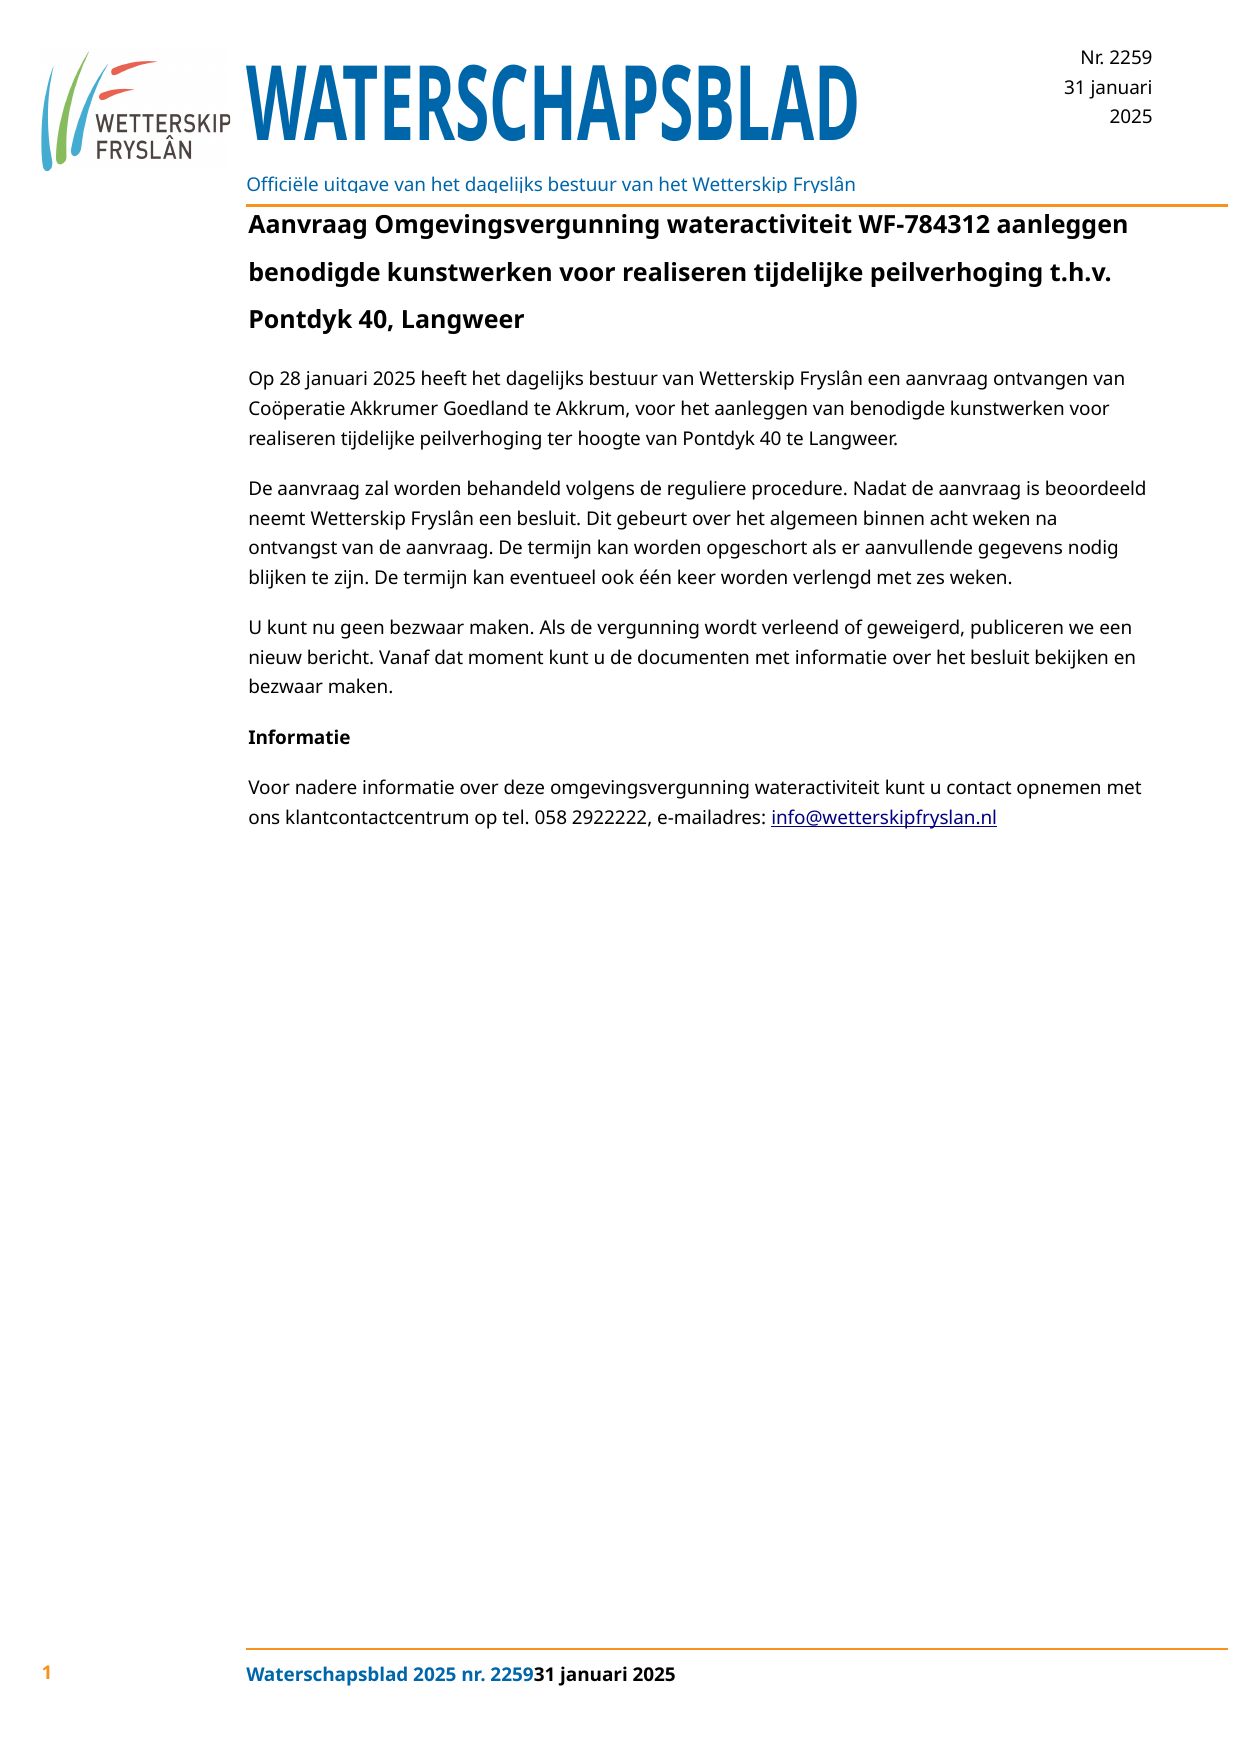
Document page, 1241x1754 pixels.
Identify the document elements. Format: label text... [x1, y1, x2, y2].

text Voor nadere informatie over deze omgevingsvergunning wateractiviteit kunt u contact opnemen met ons klantcontactcentrum op tel. 058 2922222, e-mailadres: info@wetterskipfryslan.nl [248, 774, 1152, 829]
text De aanvraag zal worden behandeld volgens de reguliere procedure. Nadat de aanvraag is beoordeeld neemt Wetterskip Fryslân een besluit. Dit gebeurt over het algemeen binnen acht weken na ontvangst van de aanvraag. De termijn kan worden opgeschort als er aanvullende gegevens nodig blijken te zijn. De termijn kan eventueel ook één keer worden verlengd met zes weken. [248, 475, 1152, 589]
text Op 28 januari 2025 heeft het dagelijks bestuur van Wetterskip Fryslân een aanvraag ontvangen van Coöperatie Akkrumer Goedland te Akkrum, voor het aanleggen van benodigde kunstwerken voor realiseren tijdelijke peilverhoging ter hoogte van Pontdyk 40 te Langweer. [248, 366, 1152, 450]
text U kunt nu geen bezwaar maken. Als de vergunning wordt verleend of geweigerd, publiceren we een nieuw bericht. Vanaf dat moment kunt u de documenten met informatie over het besluit bekijken en bezwaar maken. [248, 614, 1152, 699]
text Informatie [248, 724, 1152, 749]
picture [41, 47, 231, 172]
text Aanvraag Omgevingsvergunning wateractiviteit WF-784312 aanleggen benodigde kunstwerken voor realiseren tijdelijke peilverhoging t.h.v. Pontdyk 40, Langweer [248, 207, 1152, 336]
